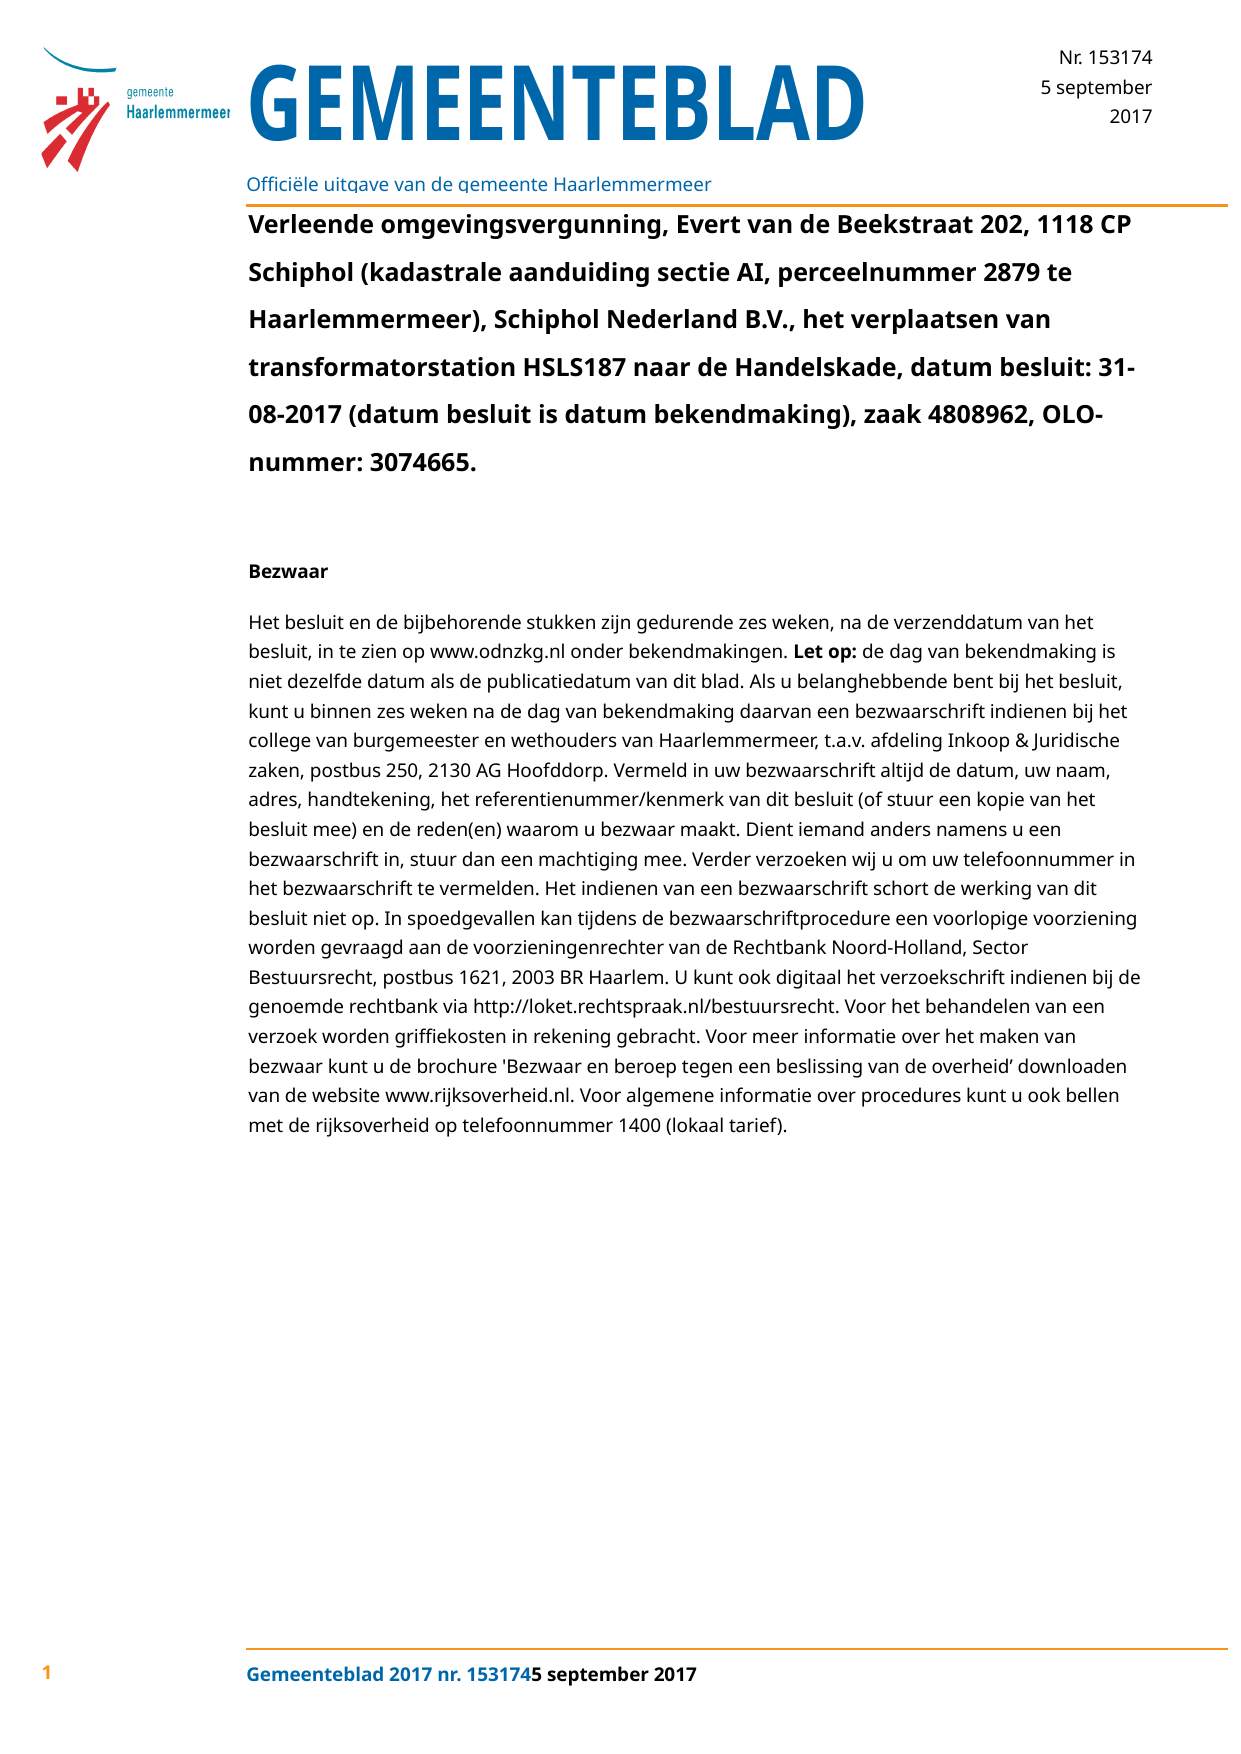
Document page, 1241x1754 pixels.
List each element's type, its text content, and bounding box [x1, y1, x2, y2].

text Bezwaar [248, 559, 1152, 584]
picture [41, 47, 231, 172]
text Verleende omgevingsvergunning, Evert van de Beekstraat 202, 1118 CP Schiphol (kadastrale aanduiding sectie AI, perceelnummer 2879 te Haarlemmermeer), Schiphol Nederland B.V., het verplaatsen van transformatorstation HSLS187 naar de Handelskade, datum besluit: 31-08-2017 (datum besluit is datum bekendmaking), zaak 4808962, OLO-nummer: 3074665. [248, 207, 1152, 479]
text Het besluit en de bijbehorende stukken zijn gedurende zes weken, na de verzenddatum van het besluit, in te zien op www.odnzkg.nl onder bekendmakingen. Let op: de dag van bekendmaking is niet dezelfde datum als de publicatiedatum van dit blad. Als u belanghebbende bent bij het besluit, kunt u binnen zes weken na de dag van bekendmaking daarvan een bezwaarschrift indienen bij het college van burgemeester en wethouders van Haarlemmermeer, t.a.v. afdeling Inkoop & Juridische zaken, postbus 250, 2130 AG Hoofddorp. Vermeld in uw bezwaarschrift altijd de datum, uw naam, adres, handtekening, het referentienummer/kenmerk van dit besluit (of stuur een kopie van het besluit mee) en de reden(en) waarom u bezwaar maakt. Dient iemand anders namens u een bezwaarschrift in, stuur dan een machtiging mee. Verder verzoeken wij u om uw telefoonnummer in het bezwaarschrift te vermelden. Het indienen van een bezwaarschrift schort de werking van dit besluit niet op. In spoedgevallen kan tijdens de bezwaarschriftprocedure een voorlopige voorziening worden gevraagd aan de voorzieningenrechter van de Rechtbank Noord-Holland, Sector Bestuursrecht, postbus 1621, 2003 BR Haarlem. U kunt ook digitaal het verzoekschrift indienen bij de genoemde rechtbank via http://loket.rechtspraak.nl/bestuursrecht. Voor het behandelen van een verzoek worden griffiekosten in rekening gebracht. Voor meer informatie over het maken van bezwaar kunt u de brochure 'Bezwaar en beroep tegen een beslissing van de overheid’ downloaden van de website www.rijksoverheid.nl. Voor algemene informatie over procedures kunt u ook bellen met de rijksoverheid op telefoonnummer 1400 (lokaal tarief). [248, 609, 1152, 1138]
